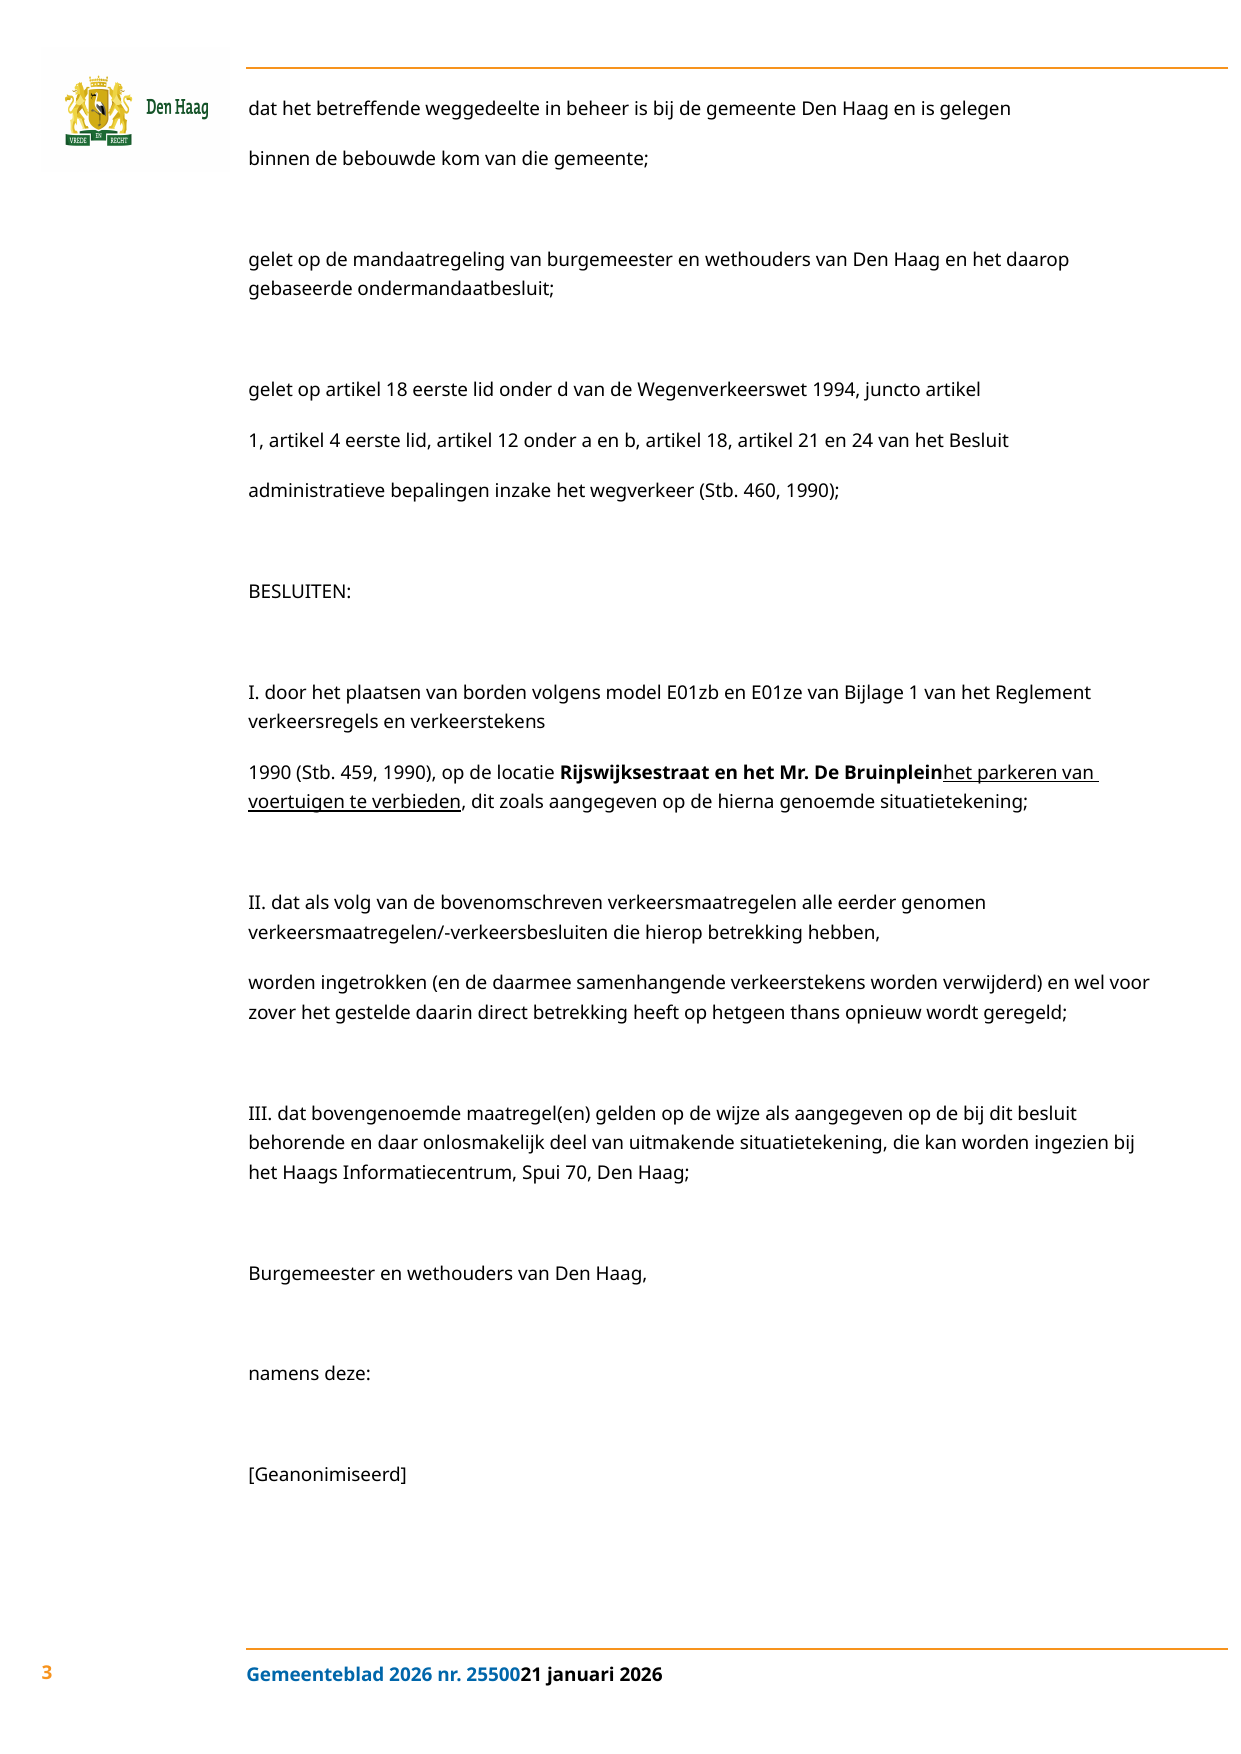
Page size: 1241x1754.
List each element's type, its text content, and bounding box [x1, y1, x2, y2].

text [Geanonimiseerd] [248, 1461, 1152, 1487]
text III. dat bovengenoemde maatregel(en) gelden op de wijze als aangegeven op de bij dit besluit behorende en daar onlosmakelijk deel van uitmakende situatietekening, die kan worden ingezien bij het Haags Informatiecentrum, Spui 70, Den Haag; [248, 1100, 1152, 1185]
text gelet op artikel 18 eerste lid onder d van de Wegenverkeerswet 1994, juncto artikel [248, 376, 1152, 402]
text 1990 (Stb. 459, 1990), op de locatie Rijswijksestraat en het Mr. De Bruinpleinhet parkeren van voertuigen te verbieden, dit zoals aangegeven op de hierna genoemde situatietekening; [248, 759, 1152, 814]
text binnen de bebouwde kom van die gemeente; [248, 145, 1152, 171]
text Burgemeester en wethouders van Den Haag, [248, 1260, 1152, 1286]
text BESLUITEN: [248, 578, 1152, 604]
text I. door het plaatsen van borden volgens model E01zb en E01ze van Bijlage 1 van het Reglement verkeersregels en verkeerstekens [248, 679, 1152, 734]
picture [41, 47, 231, 172]
text administratieve bepalingen inzake het wegverkeer (Stb. 460, 1990); [248, 477, 1152, 503]
text dat het betreffende weggedeelte in beheer is bij de gemeente Den Haag en is gelegen [248, 95, 1152, 121]
text namens deze: [248, 1361, 1152, 1386]
text II. dat als volg van de bovenomschreven verkeersmaatregelen alle eerder genomen verkeersmaatregelen/-verkeersbesluiten die hierop betrekking hebben, [248, 889, 1152, 945]
text 1, artikel 4 eerste lid, artikel 12 onder a en b, artikel 18, artikel 21 en 24 van het Besluit [248, 427, 1152, 453]
text gelet op de mandaatregeling van burgemeester en wethouders van Den Haag en het daarop gebaseerde ondermandaatbesluit; [248, 246, 1152, 301]
text worden ingetrokken (en de daarmee samenhangende verkeerstekens worden verwijderd) en wel voor zover het gestelde daarin direct betrekking heeft op hetgeen thans opnieuw wordt geregeld; [248, 969, 1152, 1025]
